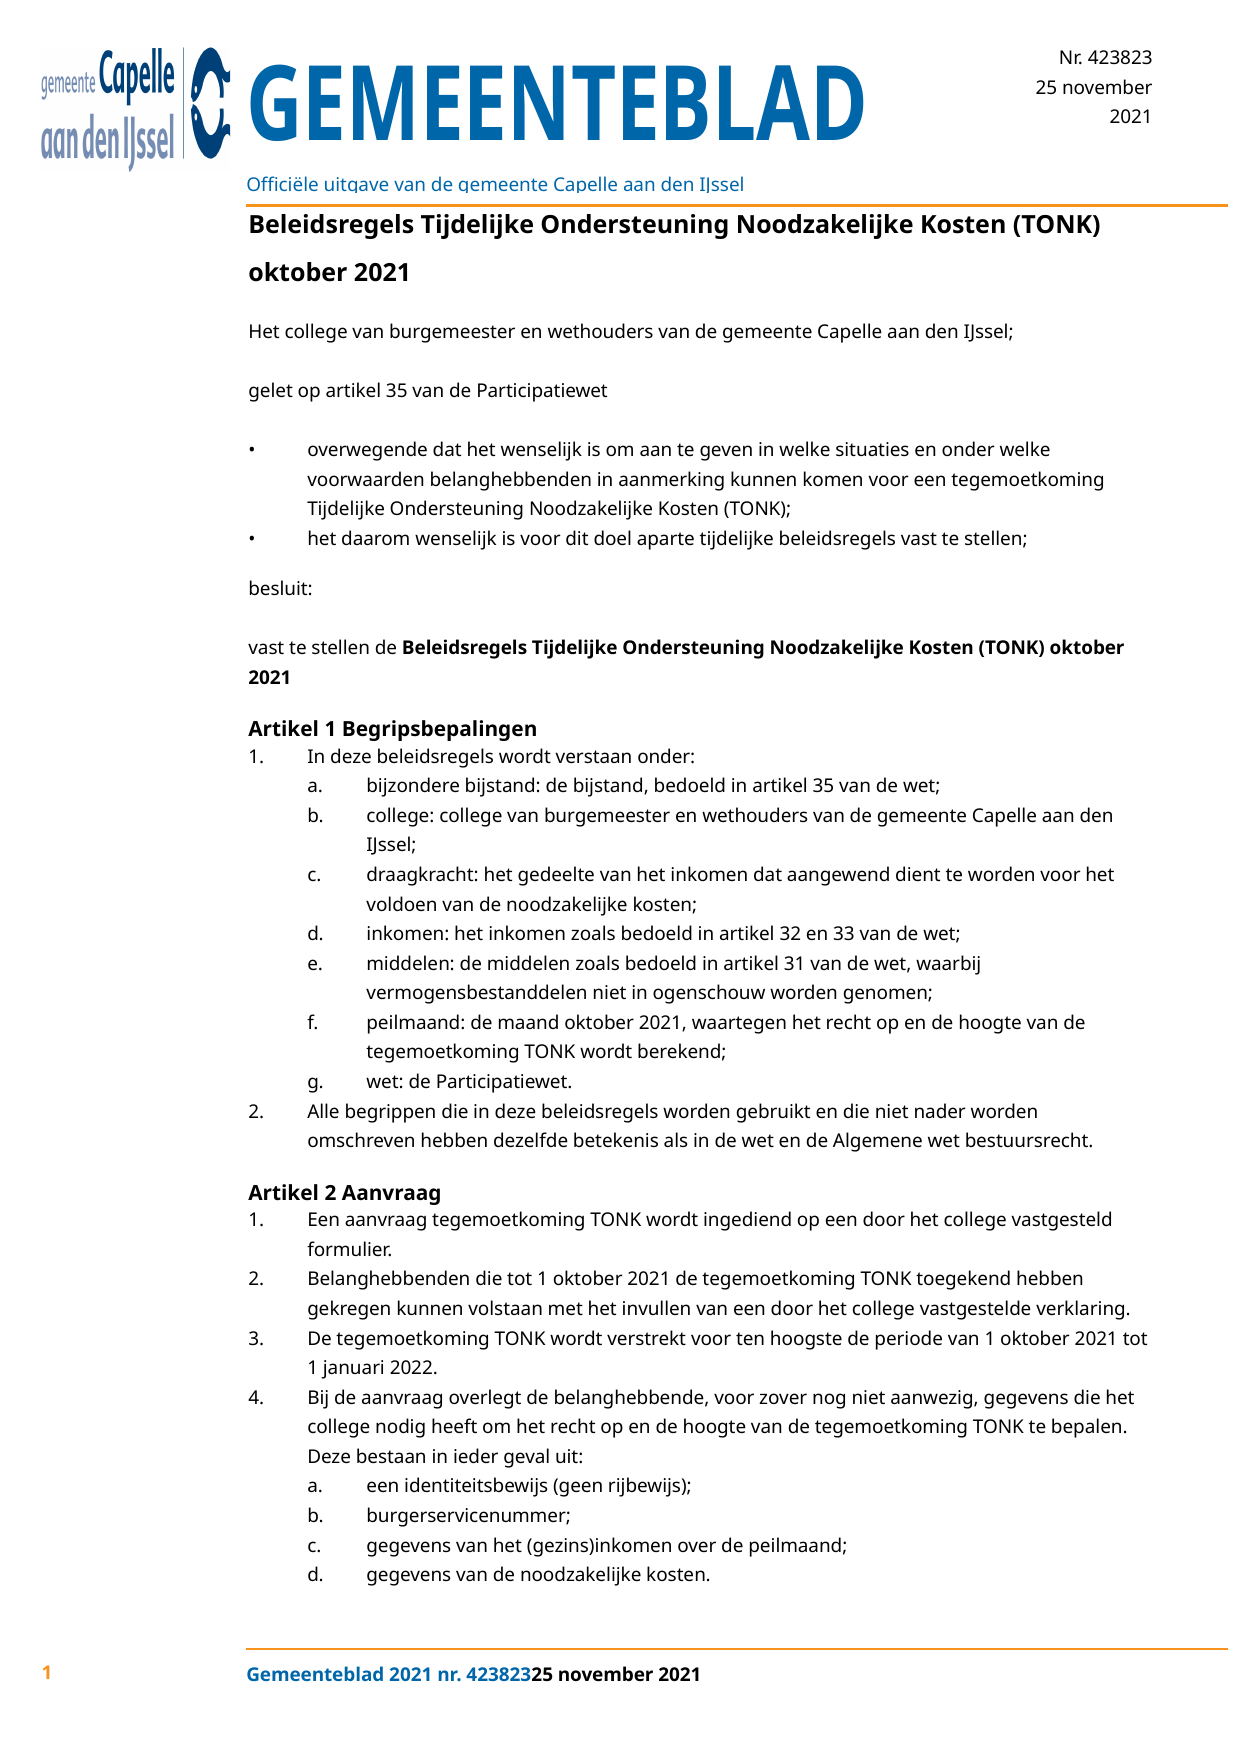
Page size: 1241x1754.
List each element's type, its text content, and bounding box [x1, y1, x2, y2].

list gegevens van de noodzakelijke kosten. [307, 1561, 1152, 1587]
list een identiteitsbewijs (geen rijbewijs); [307, 1473, 1152, 1498]
list burgerservicenummer; [307, 1502, 1152, 1528]
list gegevens van het (gezins)inkomen over de peilmaand; [307, 1532, 1152, 1557]
list Een aanvraag tegemoetkoming TONK wordt ingediend op een door het college vastgesteld formulier. [248, 1206, 1152, 1262]
list In deze beleidsregels wordt verstaan onder: [248, 743, 1152, 769]
list De tegemoetkoming TONK wordt verstrekt voor ten hoogste de periode van 1 oktober 2021 tot 1 januari 2022. [248, 1325, 1152, 1380]
list Alle begrippen die in deze beleidsregels worden gebruikt en die niet nader worden omschreven hebben dezelfde betekenis als in de wet en de Algemene wet bestuursrecht. [248, 1098, 1152, 1153]
text Artikel 2 Aanvraag [248, 1178, 1152, 1206]
list bijzondere bijstand: de bijstand, bedoeld in artikel 35 van de wet; [307, 772, 1152, 798]
list college: college van burgemeester en wethouders van de gemeente Capelle aan den IJssel; [307, 802, 1152, 857]
list het daarom wenselijk is voor dit doel aparte tijdelijke beleidsregels vast te stellen; [248, 525, 1152, 551]
list wet: de Participatiewet. [307, 1068, 1152, 1094]
list Bij de aanvraag overlegt de belanghebbende, voor zover nog niet aanwezig, gegevens die het college nodig heeft om het recht op en de hoogte van de tegemoetkoming TONK te bepalen. Deze bestaan in ieder geval uit: [248, 1384, 1152, 1469]
text Artikel 1 Begripsbepalingen [248, 714, 1152, 743]
text vast te stellen de Beleidsregels Tijdelijke Ondersteuning Noodzakelijke Kosten (TONK) oktober 2021 [248, 634, 1152, 690]
list middelen: de middelen zoals bedoeld in artikel 31 van de wet, waarbij vermogensbestanddelen niet in ogenschouw worden genomen; [307, 950, 1152, 1005]
list peilmaand: de maand oktober 2021, waartegen het recht op en de hoogte van de tegemoetkoming TONK wordt berekend; [307, 1009, 1152, 1064]
text besluit: [248, 575, 1152, 601]
list Belanghebbenden die tot 1 oktober 2021 de tegemoetkoming TONK toegekend hebben gekregen kunnen volstaan met het invullen van een door het college vastgestelde verklaring. [248, 1266, 1152, 1321]
text Het college van burgemeester en wethouders van de gemeente Capelle aan den IJssel; [248, 318, 1152, 344]
list draagkracht: het gedeelte van het inkomen dat aangewend dient te worden voor het voldoen van de noodzakelijke kosten; [307, 861, 1152, 917]
list overwegende dat het wenselijk is om aan te geven in welke situaties en onder welke voorwaarden belanghebbenden in aanmerking kunnen komen voor een tegemoetkoming Tijdelijke Ondersteuning Noodzakelijke Kosten (TONK); [248, 436, 1152, 521]
picture [41, 47, 231, 172]
text gelet op artikel 35 van de Participatiewet [248, 377, 1152, 403]
list inkomen: het inkomen zoals bedoeld in artikel 32 en 33 van de wet; [307, 920, 1152, 946]
text Beleidsregels Tijdelijke Ondersteuning Noodzakelijke Kosten (TONK) oktober 2021 [248, 207, 1152, 288]
